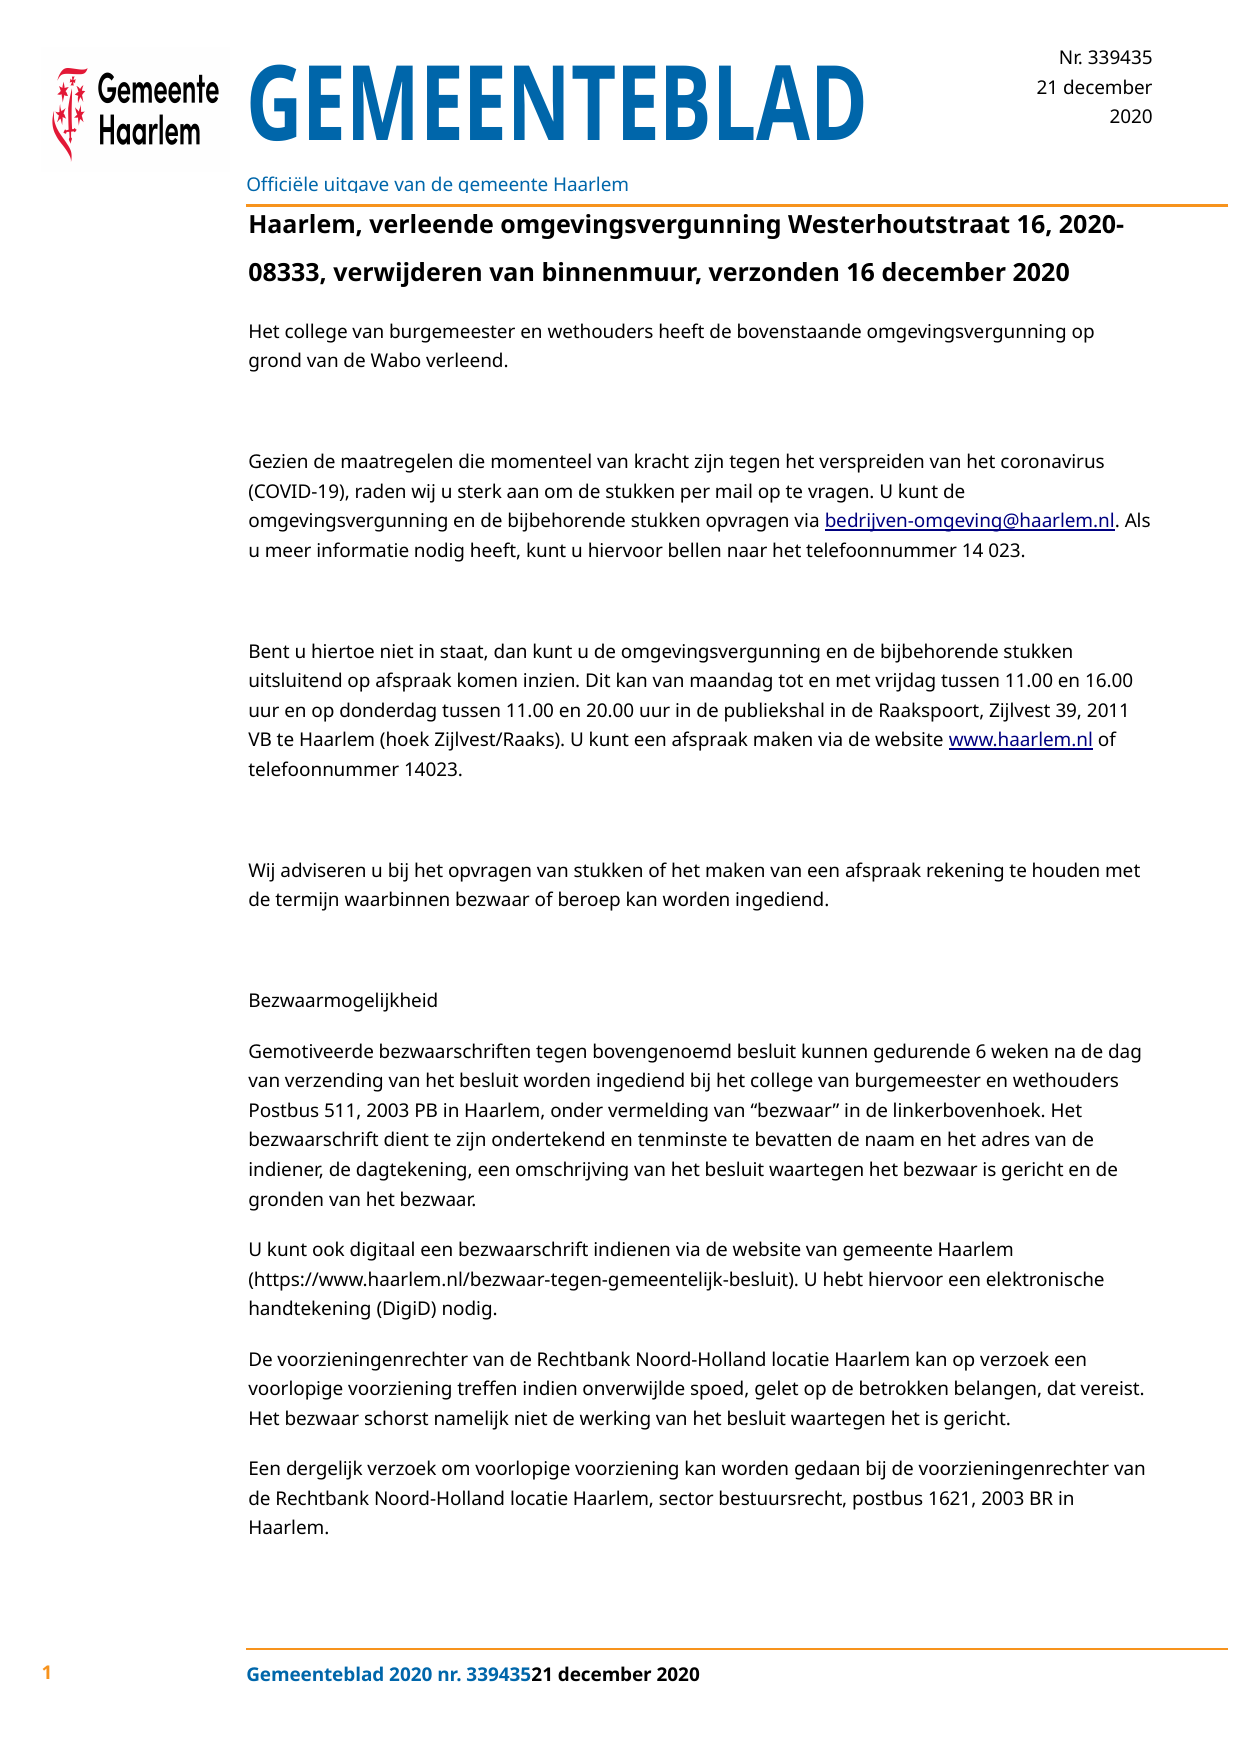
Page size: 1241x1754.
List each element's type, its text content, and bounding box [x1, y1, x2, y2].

text Wij adviseren u bij het opvragen van stukken of het maken van een afspraak rekening te houden met de termijn waarbinnen bezwaar of beroep kan worden ingediend. [248, 857, 1152, 912]
text Bent u hiertoe niet in staat, dan kunt u de omgevingsvergunning en de bijbehorende stukken uitsluitend op afspraak komen inzien. Dit kan van maandag tot en met vrijdag tussen 11.00 en 16.00 uur en op donderdag tussen 11.00 en 20.00 uur in de publiekshal in de Raakspoort, Zijlvest 39, 2011 VB te Haarlem (hoek Zijlvest/Raaks). U kunt een afspraak maken via de website www.haarlem.nl of telefoonnummer 14023. [248, 638, 1152, 782]
picture [41, 47, 231, 172]
text Bezwaarmogelijkheid [248, 987, 1152, 1013]
text Het college van burgemeester en wethouders heeft de bovenstaande omgevingsvergunning op grond van de Wabo verleend. [248, 318, 1152, 373]
text De voorzieningenrechter van de Rechtbank Noord-Holland locatie Haarlem kan op verzoek een voorlopige voorziening treffen indien onverwijlde spoed, gelet op de betrokken belangen, dat vereist. Het bezwaar schorst namelijk niet de werking van het besluit waartegen het is gericht. [248, 1346, 1152, 1431]
text Haarlem, verleende omgevingsvergunning Westerhoutstraat 16, 2020-08333, verwijderen van binnenmuur, verzonden 16 december 2020 [248, 207, 1152, 288]
text Gezien de maatregelen die momenteel van kracht zijn tegen het verspreiden van het coronavirus (COVID-19), raden wij u sterk aan om de stukken per mail op te vragen. U kunt de omgevingsvergunning en de bijbehorende stukken opvragen via bedrijven-omgeving@haarlem.nl. Als u meer informatie nodig heeft, kunt u hiervoor bellen naar het telefoonnummer 14 023. [248, 448, 1152, 563]
text Een dergelijk verzoek om voorlopige voorziening kan worden gedaan bij de voorzieningenrechter van de Rechtbank Noord-Holland locatie Haarlem, sector bestuursrecht, postbus 1621, 2003 BR in Haarlem. [248, 1455, 1152, 1540]
text U kunt ook digitaal een bezwaarschrift indienen via de website van gemeente Haarlem (https://www.haarlem.nl/bezwaar-tegen-gemeentelijk-besluit). U hebt hiervoor een elektronische handtekening (DigiD) nodig. [248, 1236, 1152, 1321]
text Gemotiveerde bezwaarschriften tegen bovengenoemd besluit kunnen gedurende 6 weken na de dag van verzending van het besluit worden ingediend bij het college van burgemeester en wethouders Postbus 511, 2003 PB in Haarlem, onder vermelding van “bezwaar” in de linkerbovenhoek. Het bezwaarschrift dient te zijn ondertekend en tenminste te bevatten de naam en het adres van de indiener, de dagtekening, een omschrijving van het besluit waartegen het bezwaar is gericht en de gronden van het bezwaar. [248, 1038, 1152, 1212]
